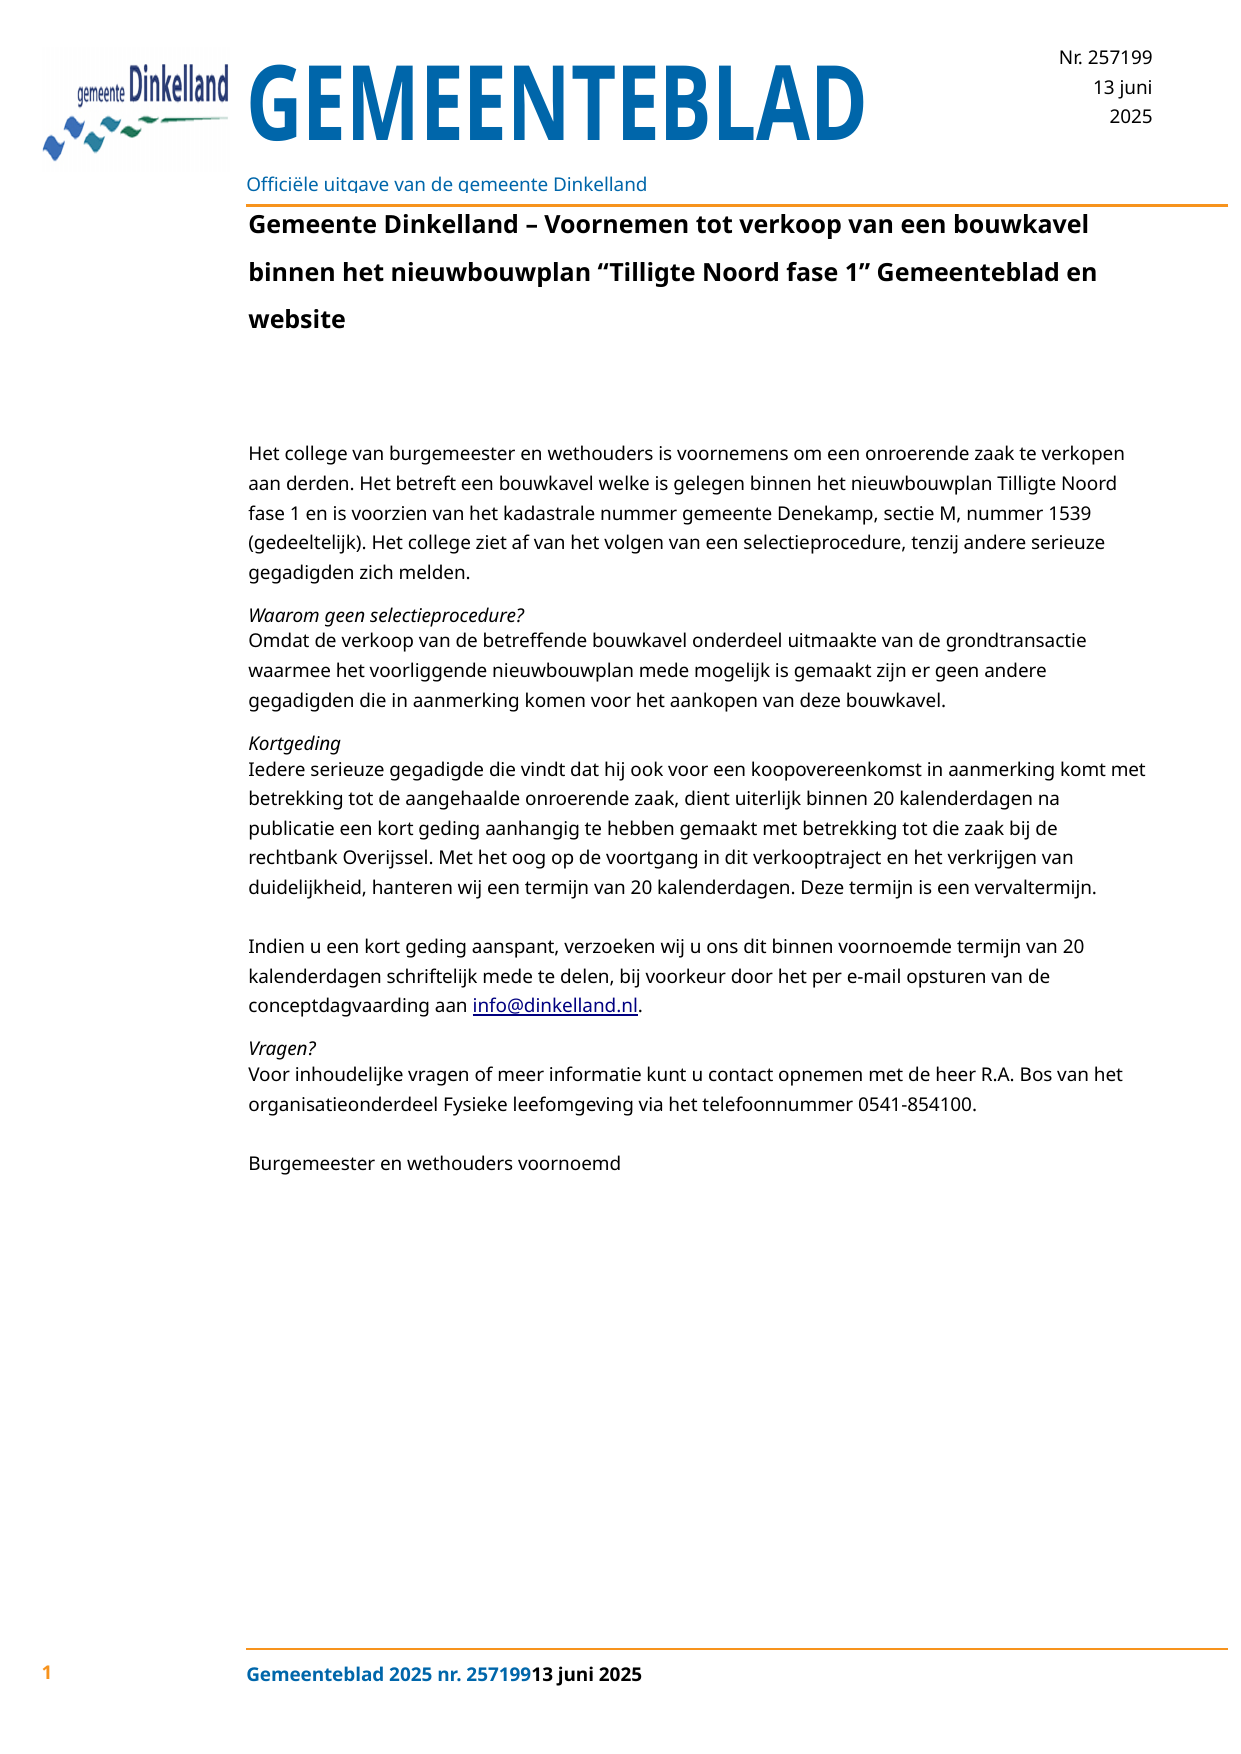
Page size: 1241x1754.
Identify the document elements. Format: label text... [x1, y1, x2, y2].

text Kortgeding [248, 730, 1152, 756]
text Iedere serieuze gegadigde die vindt dat hij ook voor een koopovereenkomst in aanmerking komt met betrekking tot de aangehaalde onroerende zaak, dient uiterlijk binnen 20 kalenderdagen na publicatie een kort geding aanhangig te hebben gemaakt met betrekking tot die zaak bij de rechtbank Overijssel. Met het oog op de voortgang in dit verkooptraject en het verkrijgen van duidelijkheid, hanteren wij een termijn van 20 kalenderdagen. Deze termijn is een vervaltermijn. [248, 756, 1152, 900]
text Omdat de verkoop van de betreffende bouwkavel onderdeel uitmaakte van de grondtransactie waarmee het voorliggende nieuwbouwplan mede mogelijk is gemaakt zijn er geen andere gegadigden die in aanmerking komen voor het aankopen van deze bouwkavel. [248, 628, 1152, 713]
picture [41, 47, 231, 172]
text Vragen? [248, 1036, 1152, 1061]
text Gemeente Dinkelland – Voornemen tot verkoop van een bouwkavel binnen het nieuwbouwplan “Tilligte Noord fase 1” Gemeenteblad en website [248, 207, 1152, 336]
text Het college van burgemeester en wethouders is voornemens om een onroerende zaak te verkopen aan derden. Het betreft een bouwkavel welke is gelegen binnen het nieuwbouwplan Tilligte Noord fase 1 en is voorzien van het kadastrale nummer gemeente Denekamp, sectie M, nummer 1539 (gedeeltelijk). Het college ziet af van het volgen van een selectieprocedure, tenzij andere serieuze gegadigden zich melden. [248, 441, 1152, 584]
text Burgemeester en wethouders voornoemd [248, 1150, 1152, 1176]
text Voor inhoudelijke vragen of meer informatie kunt u contact opnemen met de heer R.A. Bos van het organisatieonderdeel Fysieke leefomgeving via het telefoonnummer 0541-854100. [248, 1061, 1152, 1117]
text Indien u een kort geding aanspant, verzoeken wij u ons dit binnen voornoemde termijn van 20 kalenderdagen schriftelijk mede te delen, bij voorkeur door het per e-mail opsturen van de conceptdagvaarding aan info@dinkelland.nl. [248, 933, 1152, 1018]
text Waarom geen selectieprocedure? [248, 602, 1152, 628]
